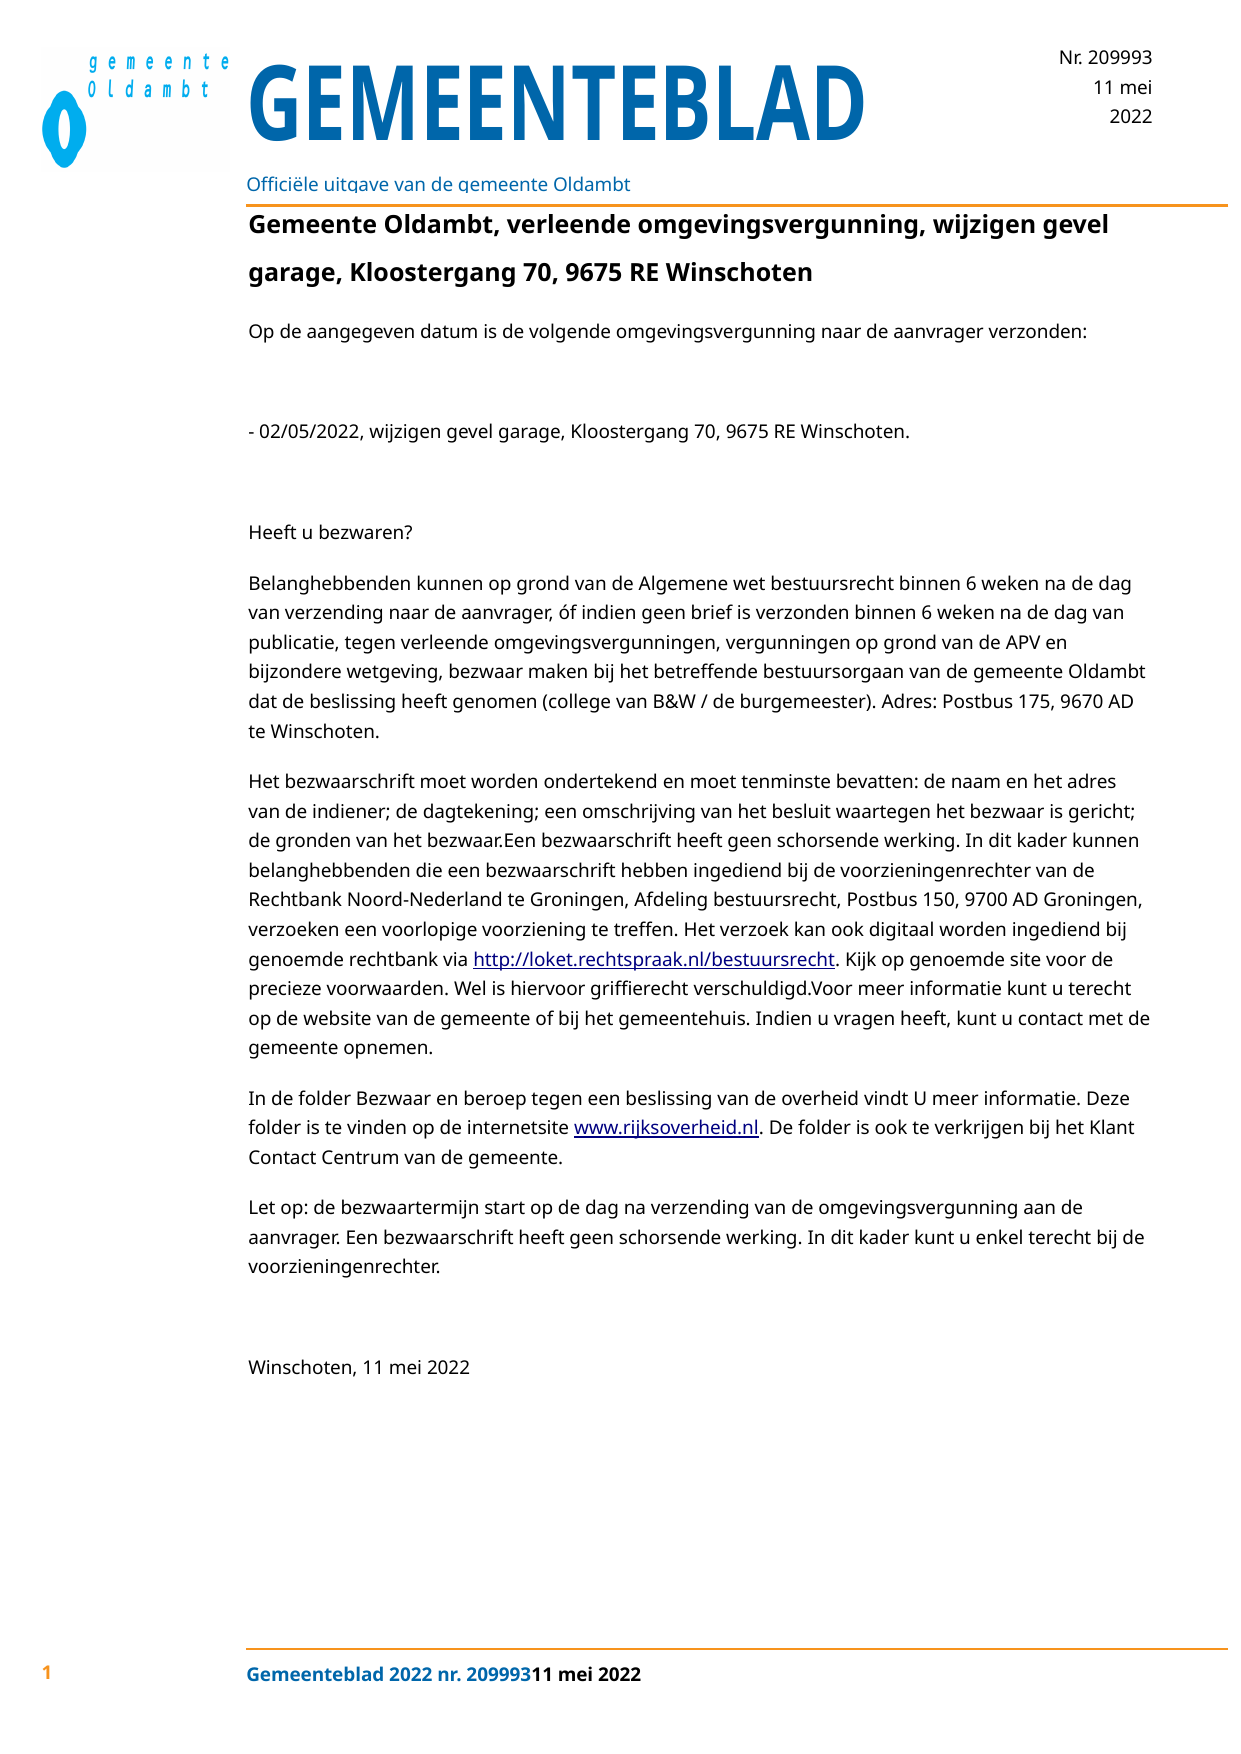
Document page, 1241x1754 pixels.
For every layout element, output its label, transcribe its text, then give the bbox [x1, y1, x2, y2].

text Het bezwaarschrift moet worden ondertekend en moet tenminste bevatten: de naam en het adres van de indiener; de dagtekening; een omschrijving van het besluit waartegen het bezwaar is gericht; de gronden van het bezwaar.Een bezwaarschrift heeft geen schorsende werking. In dit kader kunnen belanghebbenden die een bezwaarschrift hebben ingediend bij de voorzieningenrechter van de Rechtbank Noord-Nederland te Groningen, Afdeling bestuursrecht, Postbus 150, 9700 AD Groningen, verzoeken een voorlopige voorziening te treffen. Het verzoek kan ook digitaal worden ingediend bij genoemde rechtbank via http://loket.rechtspraak.nl/bestuursrecht. Kijk op genoemde site voor de precieze voorwaarden. Wel is hiervoor griffierecht verschuldigd.Voor meer informatie kunt u terecht op de website van de gemeente of bij het gemeentehuis. Indien u vragen heeft, kunt u contact met de gemeente opnemen. [248, 768, 1152, 1060]
picture [41, 47, 231, 172]
text In de folder Bezwaar en beroep tegen een beslissing van de overheid vindt U meer informatie. Deze folder is te vinden op de internetsite www.rijksoverheid.nl. De folder is ook te verkrijgen bij het Klant Contact Centrum van de gemeente. [248, 1085, 1152, 1170]
text - 02/05/2022, wijzigen gevel garage, Kloostergang 70, 9675 RE Winschoten. [248, 419, 1152, 444]
text Gemeente Oldambt, verleende omgevingsvergunning, wijzigen gevel garage, Kloostergang 70, 9675 RE Winschoten [248, 207, 1152, 288]
text Belanghebbenden kunnen op grond van de Algemene wet bestuursrecht binnen 6 weken na de dag van verzending naar de aanvrager, óf indien geen brief is verzonden binnen 6 weken na de dag van publicatie, tegen verleende omgevingsvergunningen, vergunningen op grond van de APV en bijzondere wetgeving, bezwaar maken bij het betreffende bestuursorgaan van de gemeente Oldambt dat de beslissing heeft genomen (college van B&W / de burgemeester). Adres: Postbus 175, 9670 AD te Winschoten. [248, 570, 1152, 744]
text Winschoten, 11 mei 2022 [248, 1354, 1152, 1380]
text Op de aangegeven datum is de volgende omgevingsvergunning naar de aanvrager verzonden: [248, 318, 1152, 344]
text Let op: de bezwaartermijn start op de dag na verzending van de omgevingsvergunning aan de aanvrager. Een bezwaarschrift heeft geen schorsende werking. In dit kader kunt u enkel terecht bij de voorzieningenrechter. [248, 1194, 1152, 1279]
text Heeft u bezwaren? [248, 519, 1152, 545]
